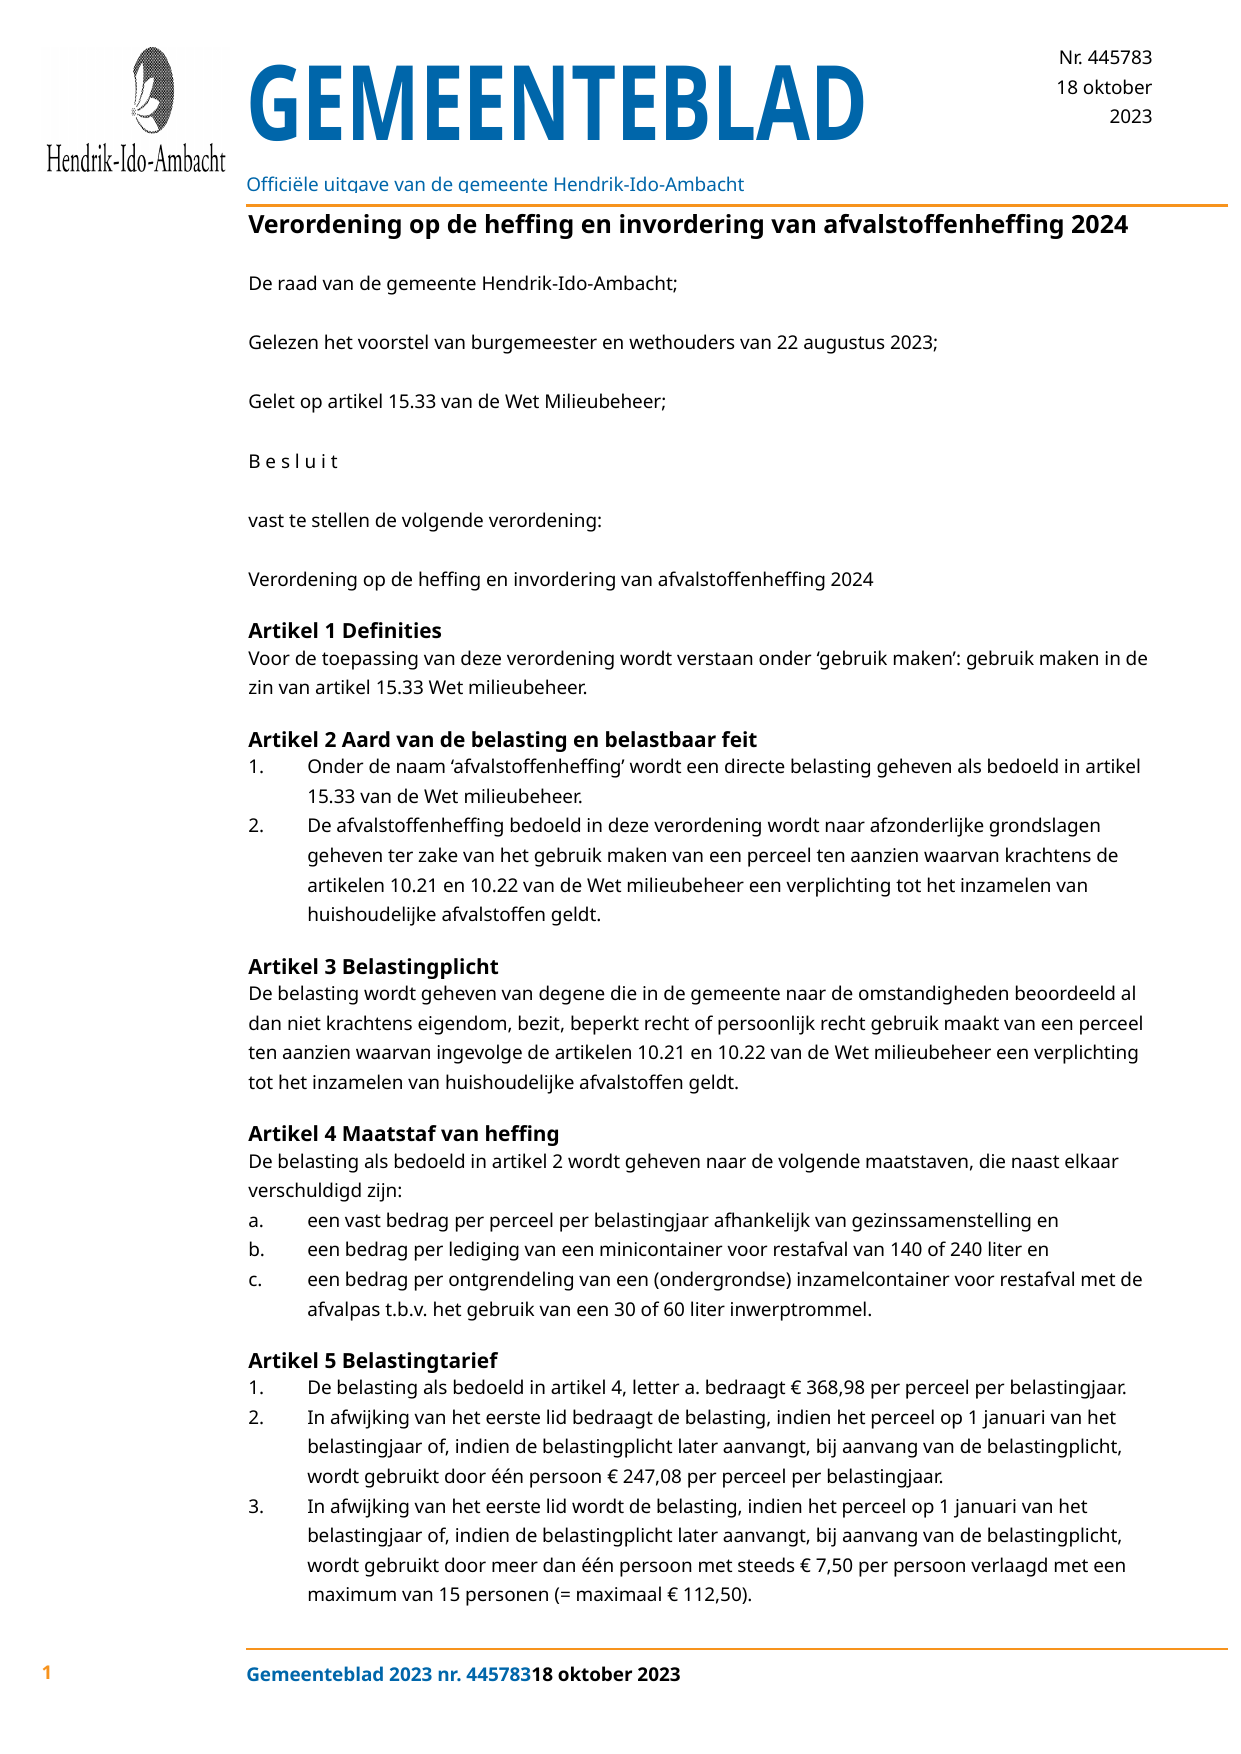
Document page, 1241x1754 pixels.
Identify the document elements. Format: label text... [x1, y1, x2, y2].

text vast te stellen de volgende verordening: [248, 507, 1152, 533]
text Artikel 2 Aard van de belasting en belastbaar feit [248, 725, 1152, 753]
text De raad van de gemeente Hendrik-Ido-Ambacht; [248, 270, 1152, 296]
text Artikel 3 Belastingplicht [248, 952, 1152, 980]
text Artikel 1 Definities [248, 617, 1152, 645]
text B e s l u i t [248, 448, 1152, 473]
list Onder de naam ‘afvalstoffenheffing’ wordt een directe belasting geheven als bedoeld in artikel 15.33 van de Wet milieubeheer. [248, 753, 1152, 809]
text Voor de toepassing van deze verordening wordt verstaan onder ‘gebruik maken’: gebruik maken in de zin van artikel 15.33 Wet milieubeheer. [248, 645, 1152, 700]
list een bedrag per ontgrendeling van een (ondergrondse) inzamelcontainer voor restafval met de afvalpas t.b.v. het gebruik van een 30 of 60 liter inwerptrommel. [248, 1266, 1152, 1321]
picture [41, 47, 231, 172]
list In afwijking van het eerste lid bedraagt de belasting, indien het perceel op 1 januari van het belastingjaar of, indien de belastingplicht later aanvangt, bij aanvang van de belastingplicht, wordt gebruikt door één persoon € 247,08 per perceel per belastingjaar. [248, 1404, 1152, 1489]
list De afvalstoffenheffing bedoeld in deze verordening wordt naar afzonderlijke grondslagen geheven ter zake van het gebruik maken van een perceel ten aanzien waarvan krachtens de artikelen 10.21 en 10.22 van de Wet milieubeheer een verplichting tot het inzamelen van huishoudelijke afvalstoffen geldt. [248, 813, 1152, 927]
text Gelet op artikel 15.33 van de Wet Milieubeheer; [248, 389, 1152, 414]
list De belasting als bedoeld in artikel 4, letter a. bedraagt € 368,98 per perceel per belastingjaar. [248, 1374, 1152, 1400]
list een vast bedrag per perceel per belastingjaar afhankelijk van gezinssamenstelling en [248, 1207, 1152, 1233]
list In afwijking van het eerste lid wordt de belasting, indien het perceel op 1 januari van het belastingjaar of, indien de belastingplicht later aanvangt, bij aanvang van de belastingplicht, wordt gebruikt door meer dan één persoon met steeds € 7,50 per persoon verlaagd met een maximum van 15 personen (= maximaal € 112,50). [248, 1493, 1152, 1607]
text Verordening op de heffing en invordering van afvalstoffenheffing 2024 [248, 566, 1152, 592]
text De belasting als bedoeld in artikel 2 wordt geheven naar de volgende maatstaven, die naast elkaar verschuldigd zijn: [248, 1148, 1152, 1203]
text Verordening op de heffing en invordering van afvalstoffenheffing 2024 [248, 207, 1152, 241]
text Artikel 5 Belastingtarief [248, 1346, 1152, 1374]
text Artikel 4 Maatstaf van heffing [248, 1119, 1152, 1148]
list een bedrag per lediging van een minicontainer voor restafval van 140 of 240 liter en [248, 1237, 1152, 1262]
text De belasting wordt geheven van degene die in de gemeente naar de omstandigheden beoordeeld al dan niet krachtens eigendom, bezit, beperkt recht of persoonlijk recht gebruik maakt van een perceel ten aanzien waarvan ingevolge de artikelen 10.21 en 10.22 van de Wet milieubeheer een verplichting tot het inzamelen van huishoudelijke afvalstoffen geldt. [248, 980, 1152, 1095]
text Gelezen het voorstel van burgemeester en wethouders van 22 augustus 2023; [248, 329, 1152, 355]
